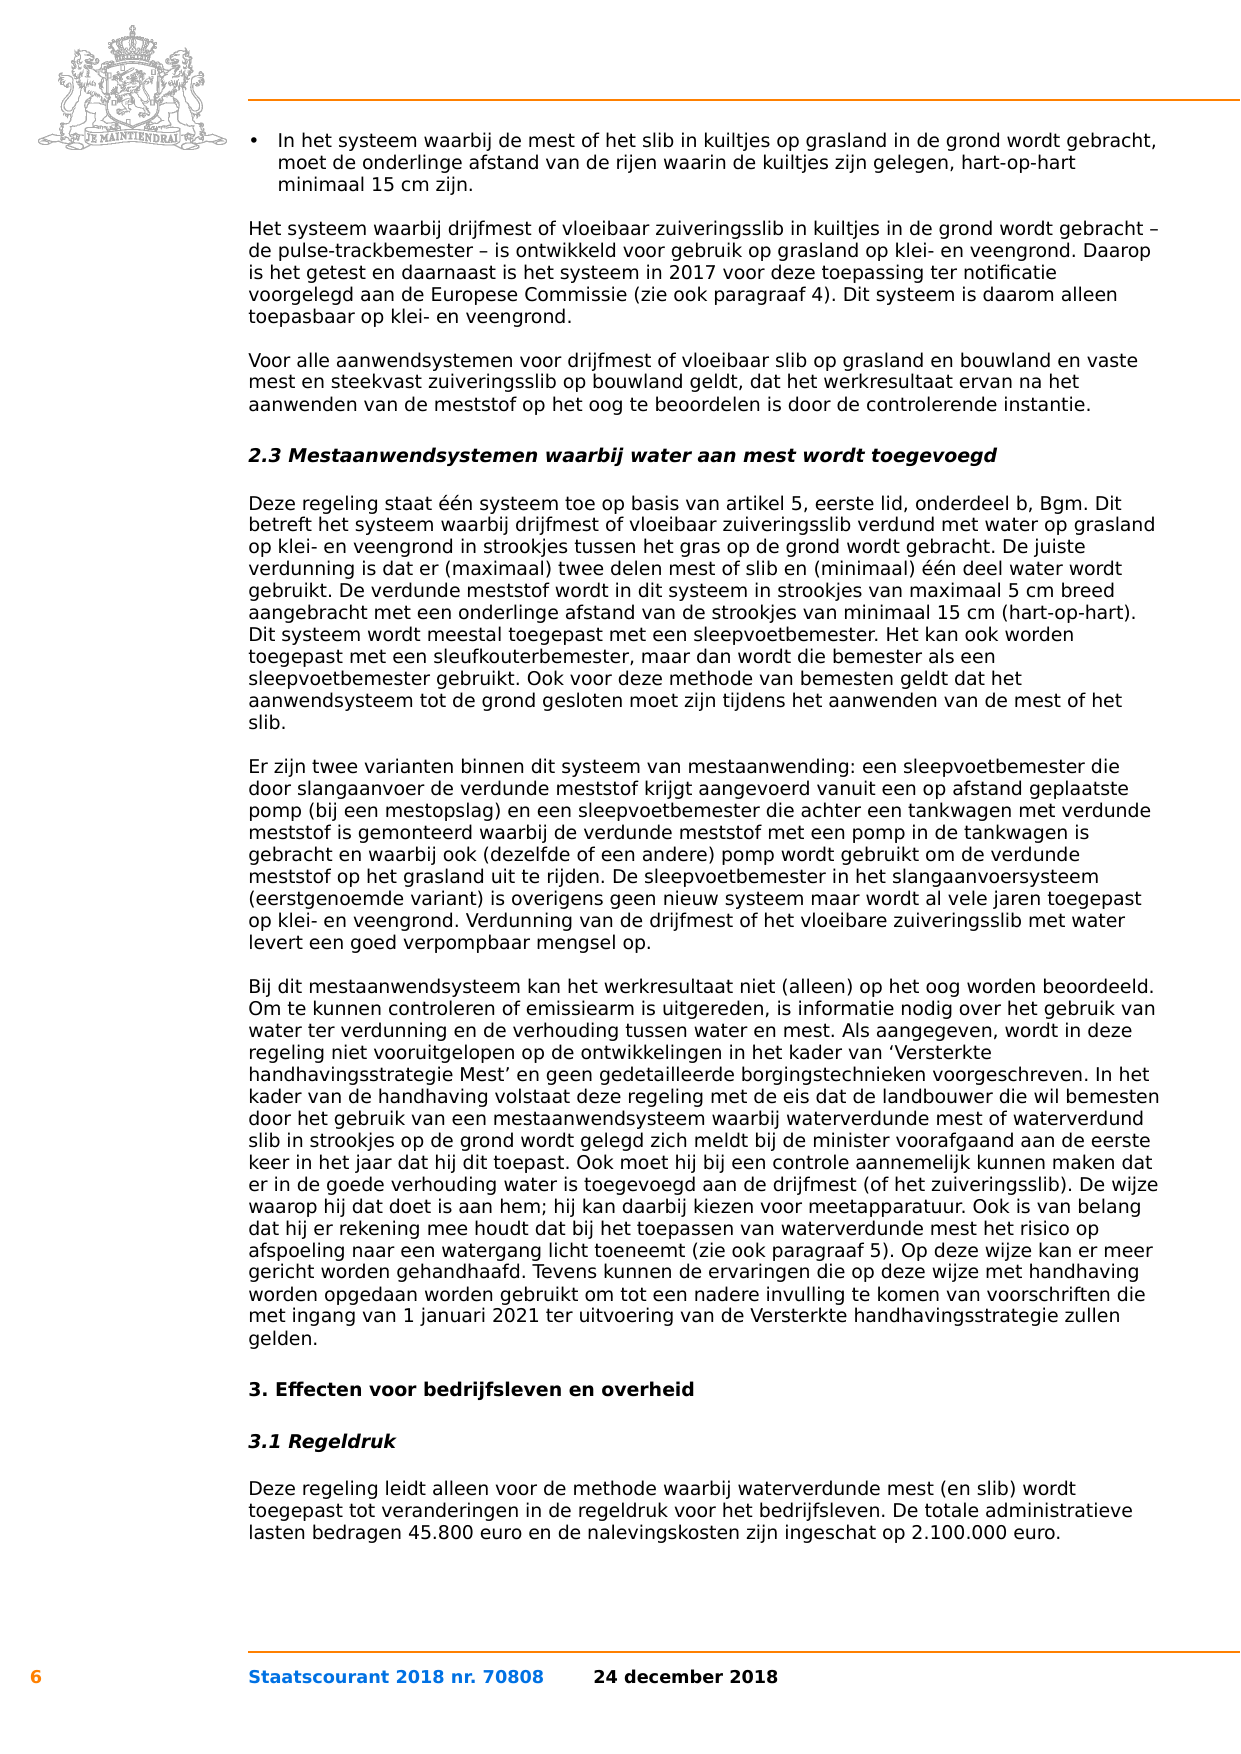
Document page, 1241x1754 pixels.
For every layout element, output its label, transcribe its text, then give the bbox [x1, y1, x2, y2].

subtitle 2.3 Mestaanwendsystemen waarbij water aan mest wordt toegevoegd [248, 445, 1163, 467]
picture [38, 25, 227, 150]
text Bij dit mestaanwendsysteem kan het werkresultaat niet (alleen) op het oog worden beoordeeld. Om te kunnen controleren of emissiearm is uitgereden, is informatie nodig over het gebruik van water ter verdunning en de verhouding tussen water en mest. Als aangegeven, wordt in deze regeling niet vooruitgelopen op de ontwikkelingen in het kader van ‘Versterkte handhavingsstrategie Mest’ en geen gedetailleerde borgingstechnieken voorgeschreven. In het kader van de handhaving volstaat deze regeling met de eis dat de landbouwer die wil bemesten door het gebruik van een mestaanwendsysteem waarbij waterverdunde mest of waterverdund slib in strookjes op de grond wordt gelegd zich meldt bij de minister voorafgaand aan de eerste keer in het jaar dat hij dit toepast. Ook moet hij bij een controle aannemelijk kunnen maken dat er in de goede verhouding water is toegevoegd aan de drijfmest (of het zuiveringsslib). De wijze waarop hij dat doet is aan hem; hij kan daarbij kiezen voor meetapparatuur. Ook is van belang dat hij er rekening mee houdt dat bij het toepassen van waterverdunde mest het risico op afspoeling naar een watergang licht toeneemt (zie ook paragraaf 5). Op deze wijze kan er meer gericht worden gehandhaafd. Tevens kunnen de ervaringen die op deze wijze met handhaving worden opgedaan worden gebruikt om tot een nadere invulling te komen van voorschriften die met ingang van 1 januari 2021 ter uitvoering van de Versterkte handhavingsstrategie zullen gelden. [248, 976, 1163, 1349]
subtitle 3.1 Regeldruk [248, 1431, 1163, 1453]
subtitle 3. Effecten voor bedrijfsleven en overheid [248, 1379, 1163, 1401]
text Deze regeling staat één systeem toe op basis van artikel 5, eerste lid, onderdeel b, Bgm. Dit betreft het systeem waarbij drijfmest of vloeibaar zuiveringsslib verdund met water op grasland op klei- en veengrond in strookjes tussen het gras op de grond wordt gebracht. De juiste verdunning is dat er (maximaal) twee delen mest of slib en (minimaal) één deel water wordt gebruikt. De verdunde meststof wordt in dit systeem in strookjes van maximaal 5 cm breed aangebracht met een onderlinge afstand van de strookjes van minimaal 15 cm (hart-op-hart). Dit systeem wordt meestal toegepast met een sleepvoetbemester. Het kan ook worden toegepast met een sleufkouterbemester, maar dan wordt die bemester als een sleepvoetbemester gebruikt. Ook voor deze methode van bemesten geldt dat het aanwendsysteem tot de grond gesloten moet zijn tijdens het aanwenden van de mest of het slib. [248, 492, 1163, 734]
text Het systeem waarbij drijfmest of vloeibaar zuiveringsslib in kuiltjes in de grond wordt gebracht – de pulse-trackbemester – is ontwikkeld voor gebruik op grasland op klei- en veengrond. Daarop is het getest en daarnaast is het systeem in 2017 voor deze toepassing ter notificatie voorgelegd aan de Europese Commissie (zie ook paragraaf 4). Dit systeem is daarom alleen toepasbaar op klei- en veengrond. [248, 218, 1163, 328]
text • In het systeem waarbij de mest of het slib in kuiltjes op grasland in de grond wordt gebracht, moet de onderlinge afstand van de rijen waarin de kuiltjes zijn gelegen, hart-op-hart minimaal 15 cm zijn. [248, 130, 1163, 196]
text Er zijn twee varianten binnen dit systeem van mestaanwending: een sleepvoetbemester die door slangaanvoer de verdunde meststof krijgt aangevoerd vanuit een op afstand geplaatste pomp (bij een mestopslag) en een sleepvoetbemester die achter een tankwagen met verdunde meststof is gemonteerd waarbij de verdunde meststof met een pomp in de tankwagen is gebracht en waarbij ook (dezelfde of een andere) pomp wordt gebruikt om de verdunde meststof op het grasland uit te rijden. De sleepvoetbemester in het slangaanvoersysteem (eerstgenoemde variant) is overigens geen nieuw systeem maar wordt al vele jaren toegepast op klei- en veengrond. Verdunning van de drijfmest of het vloeibare zuiveringsslib met water levert een goed verpompbaar mengsel op. [248, 756, 1163, 954]
text Deze regeling leidt alleen voor de methode waarbij waterverdunde mest (en slib) wordt toegepast tot veranderingen in de regeldruk voor het bedrijfsleven. De totale administratieve lasten bedragen 45.800 euro en de nalevingskosten zijn ingeschat op 2.100.000 euro. [248, 1478, 1163, 1544]
text Voor alle aanwendsystemen voor drijfmest of vloeibaar slib op grasland en bouwland en vaste mest en steekvast zuiveringsslib op bouwland geldt, dat het werkresultaat ervan na het aanwenden van de meststof op het oog te beoordelen is door de controlerende instantie. [248, 349, 1163, 415]
